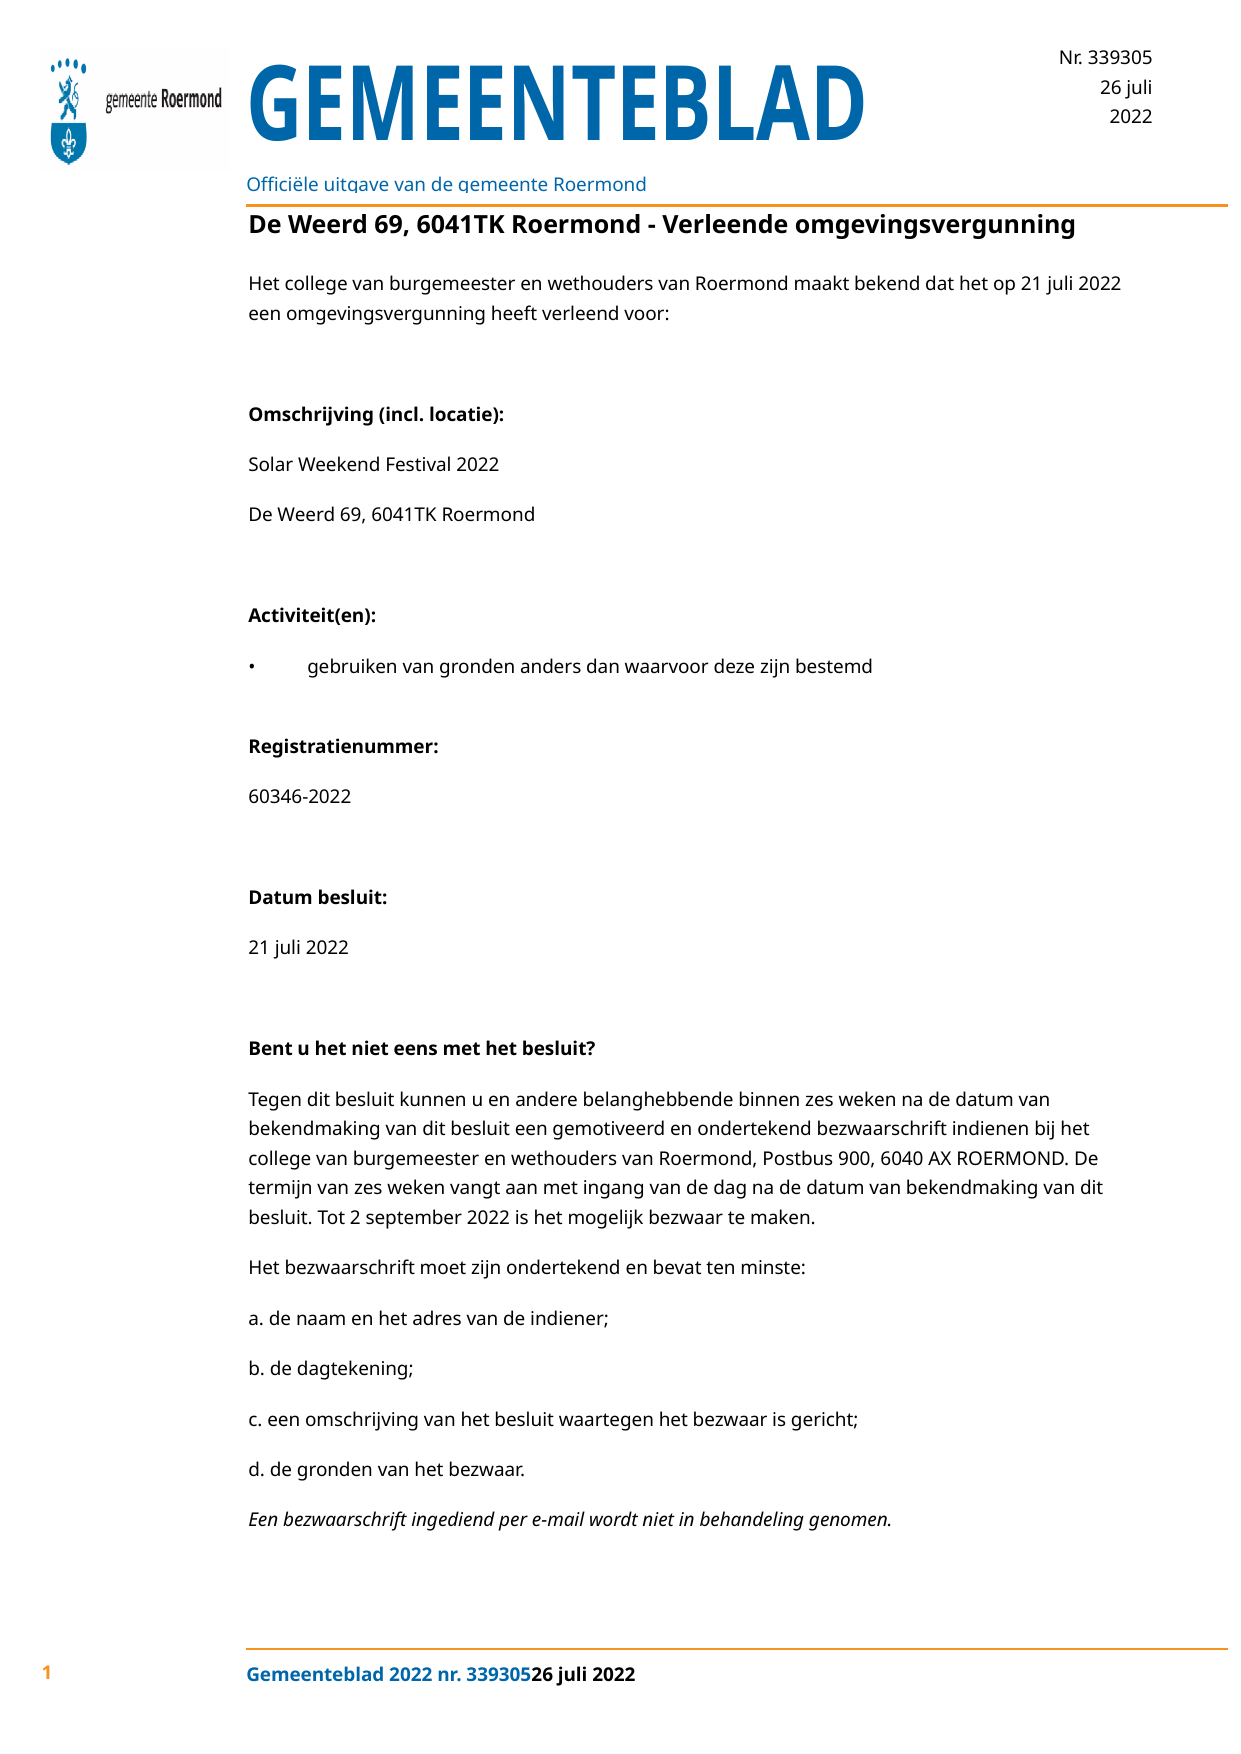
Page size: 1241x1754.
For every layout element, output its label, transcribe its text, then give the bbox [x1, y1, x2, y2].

text Een bezwaarschrift ingediend per e-mail wordt niet in behandeling genomen. [248, 1507, 1152, 1532]
text c. een omschrijving van het besluit waartegen het bezwaar is gericht; [248, 1406, 1152, 1431]
text De Weerd 69, 6041TK Roermond [248, 502, 1152, 527]
text 60346-2022 [248, 783, 1152, 809]
text Solar Weekend Festival 2022 [248, 451, 1152, 477]
text De Weerd 69, 6041TK Roermond - Verleende omgevingsvergunning [248, 207, 1152, 241]
text d. de gronden van het bezwaar. [248, 1456, 1152, 1482]
text Registratienummer: [248, 733, 1152, 758]
text Bent u het niet eens met het besluit? [248, 1035, 1152, 1061]
text Activiteit(en): [248, 602, 1152, 628]
text Tegen dit besluit kunnen u en andere belanghebbende binnen zes weken na de datum van bekendmaking van dit besluit een gemotiveerd en ondertekend bezwaarschrift indienen bij het college van burgemeester en wethouders van Roermond, Postbus 900, 6040 AX ROERMOND. De termijn van zes weken vangt aan met ingang van de dag na de datum van bekendmaking van dit besluit. Tot 2 september 2022 is het mogelijk bezwaar te maken. [248, 1086, 1152, 1230]
picture [41, 47, 231, 172]
text b. de dagtekening; [248, 1355, 1152, 1381]
text 21 juli 2022 [248, 934, 1152, 960]
text Datum besluit: [248, 884, 1152, 910]
text Omschrijving (incl. locatie): [248, 401, 1152, 426]
text Het college van burgemeester en wethouders van Roermond maakt bekend dat het op 21 juli 2022 een omgevingsvergunning heeft verleend voor: [248, 270, 1152, 326]
text Het bezwaarschrift moet zijn ondertekend en bevat ten minste: [248, 1254, 1152, 1280]
list gebruiken van gronden anders dan waarvoor deze zijn bestemd [248, 653, 1152, 678]
text a. de naam en het adres van de indiener; [248, 1305, 1152, 1331]
